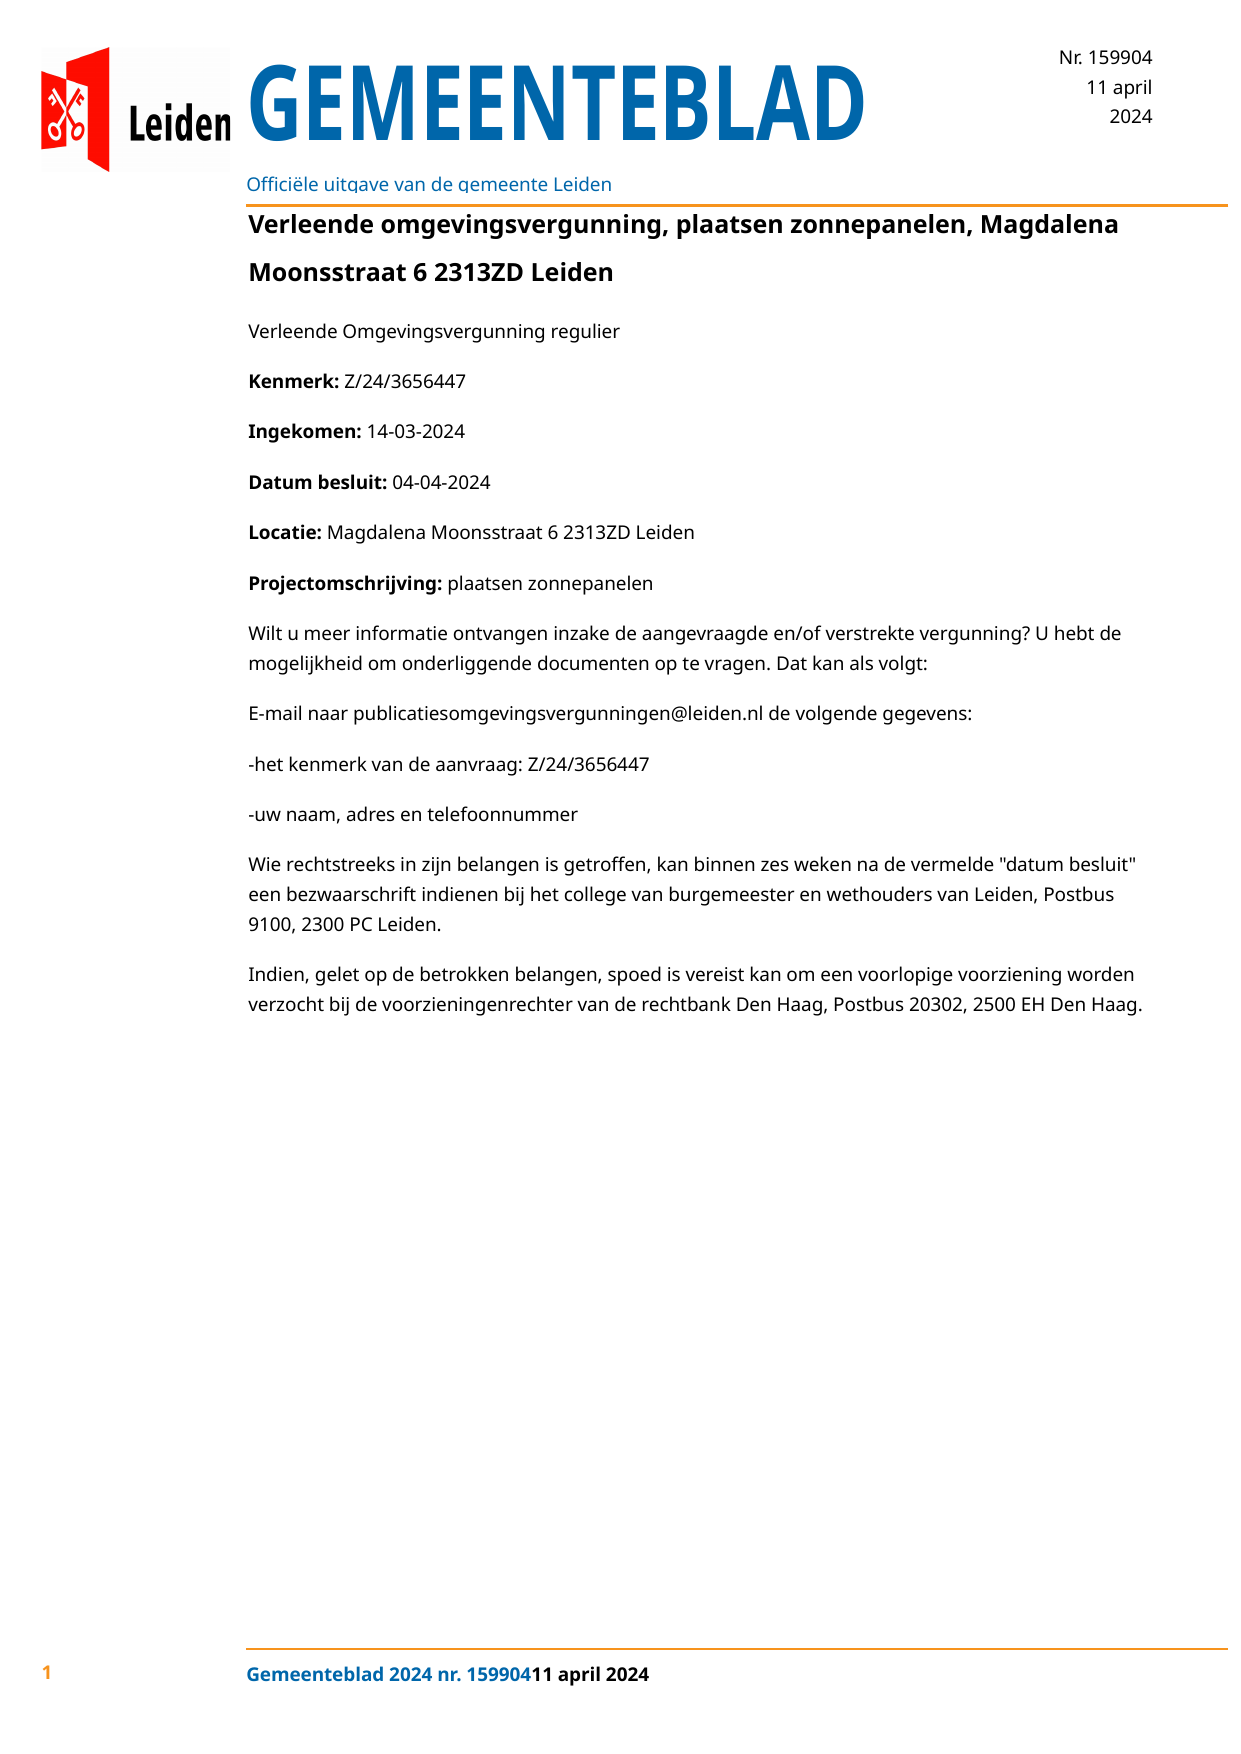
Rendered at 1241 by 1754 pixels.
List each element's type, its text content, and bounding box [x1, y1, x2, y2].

picture [41, 47, 231, 172]
text Wie rechtstreeks in zijn belangen is getroffen, kan binnen zes weken na de vermelde "datum besluit" een bezwaarschrift indienen bij het college van burgemeester en wethouders van Leiden, Postbus 9100, 2300 PC Leiden. [248, 852, 1152, 937]
text Verleende omgevingsvergunning, plaatsen zonnepanelen, Magdalena Moonsstraat 6 2313ZD Leiden [248, 207, 1152, 288]
text Datum besluit: 04-04-2024 [248, 469, 1152, 495]
text Kenmerk: Z/24/3656447 [248, 368, 1152, 394]
text -het kenmerk van de aanvraag: Z/24/3656447 [248, 751, 1152, 777]
text -uw naam, adres en telefoonnummer [248, 801, 1152, 827]
text Indien, gelet op de betrokken belangen, spoed is vereist kan om een voorlopige voorziening worden verzocht bij de voorzieningenrechter van de rechtbank Den Haag, Postbus 20302, 2500 EH Den Haag. [248, 961, 1152, 1017]
text Verleende Omgevingsvergunning regulier [248, 318, 1152, 344]
text Projectomschrijving: plaatsen zonnepanelen [248, 570, 1152, 596]
text Wilt u meer informatie ontvangen inzake de aangevraagde en/of verstrekte vergunning? U hebt de mogelijkheid om onderliggende documenten op te vragen. Dat kan als volgt: [248, 620, 1152, 676]
text Ingekomen: 14-03-2024 [248, 419, 1152, 444]
text Locatie: Magdalena Moonsstraat 6 2313ZD Leiden [248, 519, 1152, 545]
text E-mail naar publicatiesomgevingsvergunningen@leiden.nl de volgende gegevens: [248, 700, 1152, 726]
